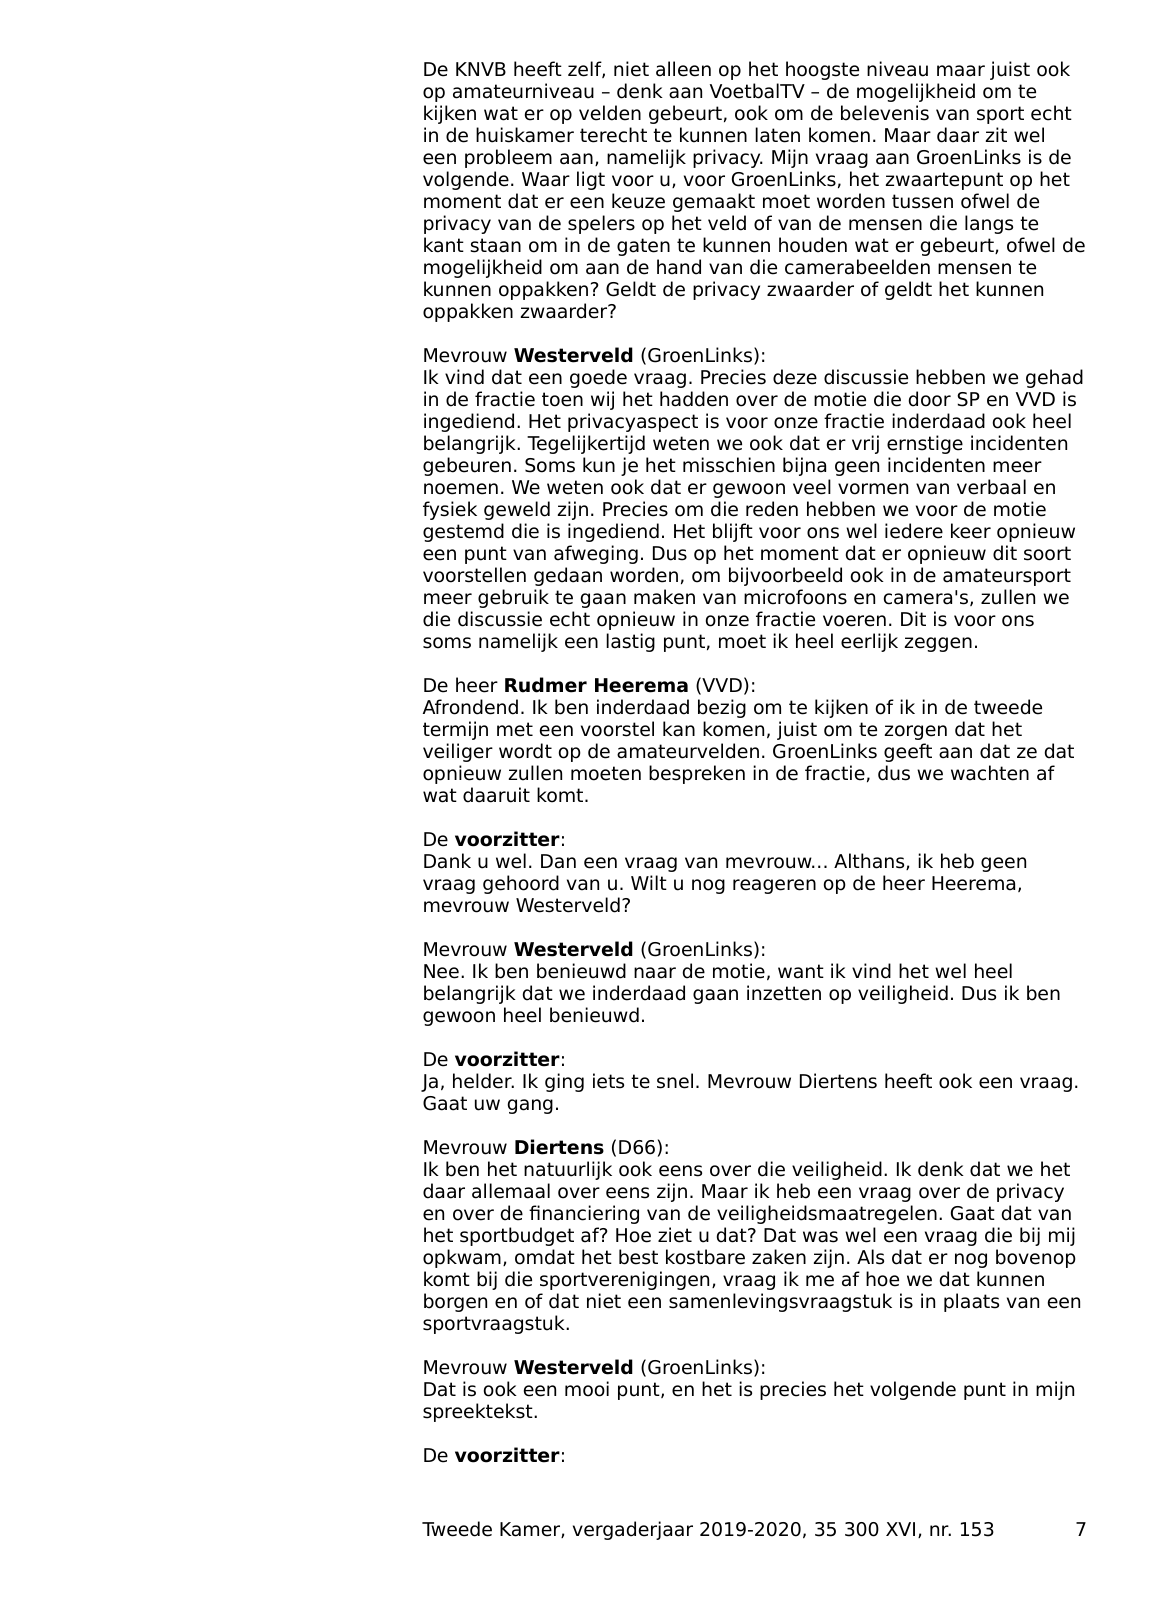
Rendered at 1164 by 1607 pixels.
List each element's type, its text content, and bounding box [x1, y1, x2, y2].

text De heer Rudmer Heerema (VVD): [422, 675, 1087, 697]
text De KNVB heeft zelf, niet alleen op het hoogste niveau maar juist ook op amateurniveau – denk aan VoetbalTV – de mogelijkheid om te kijken wat er op velden gebeurt, ook om de belevenis van sport echt in de huiskamer terecht te kunnen laten komen. Maar daar zit wel een probleem aan, namelijk privacy. Mijn vraag aan GroenLinks is de volgende. Waar ligt voor u, voor GroenLinks, het zwaartepunt op het moment dat er een keuze gemaakt moet worden tussen ofwel de privacy van de spelers op het veld of van de mensen die langs te kant staan om in de gaten te kunnen houden wat er gebeurt, ofwel de mogelijkheid om aan de hand van die camerabeelden mensen te kunnen oppakken? Geldt de privacy zwaarder of geldt het kunnen oppakken zwaarder? [422, 59, 1087, 323]
text De voorzitter: [422, 1445, 1087, 1467]
text Ik ben het natuurlijk ook eens over die veiligheid. Ik denk dat we het daar allemaal over eens zijn. Maar ik heb een vraag over de privacy en over de financiering van de veiligheidsmaatregelen. Gaat dat van het sportbudget af? Hoe ziet u dat? Dat was wel een vraag die bij mij opkwam, omdat het best kostbare zaken zijn. Als dat er nog bovenop komt bij die sportverenigingen, vraag ik me af hoe we dat kunnen borgen en of dat niet een samenlevingsvraagstuk is in plaats van een sportvraagstuk. [422, 1159, 1087, 1335]
text Mevrouw Westerveld (GroenLinks): [422, 939, 1087, 961]
text Dat is ook een mooi punt, en het is precies het volgende punt in mijn spreektekst. [422, 1379, 1087, 1423]
text Ja, helder. Ik ging iets te snel. Mevrouw Diertens heeft ook een vraag. Gaat uw gang. [422, 1071, 1087, 1115]
text Ik vind dat een goede vraag. Precies deze discussie hebben we gehad in de fractie toen wij het hadden over de motie die door SP en VVD is ingediend. Het privacyaspect is voor onze fractie inderdaad ook heel belangrijk. Tegelijkertijd weten we ook dat er vrij ernstige incidenten gebeuren. Soms kun je het misschien bijna geen incidenten meer noemen. We weten ook dat er gewoon veel vormen van verbaal en fysiek geweld zijn. Precies om die reden hebben we voor de motie gestemd die is ingediend. Het blijft voor ons wel iedere keer opnieuw een punt van afweging. Dus op het moment dat er opnieuw dit soort voorstellen gedaan worden, om bijvoorbeeld ook in de amateursport meer gebruik te gaan maken van microfoons en camera's, zullen we die discussie echt opnieuw in onze fractie voeren. Dit is voor ons soms namelijk een lastig punt, moet ik heel eerlijk zeggen. [422, 367, 1087, 653]
text Dank u wel. Dan een vraag van mevrouw... Althans, ik heb geen vraag gehoord van u. Wilt u nog reageren op de heer Heerema, mevrouw Westerveld? [422, 851, 1087, 917]
text Mevrouw Diertens (D66): [422, 1137, 1087, 1159]
text Nee. Ik ben benieuwd naar de motie, want ik vind het wel heel belangrijk dat we inderdaad gaan inzetten op veiligheid. Dus ik ben gewoon heel benieuwd. [422, 961, 1087, 1027]
text Afrondend. Ik ben inderdaad bezig om te kijken of ik in de tweede termijn met een voorstel kan komen, juist om te zorgen dat het veiliger wordt op de amateurvelden. GroenLinks geeft aan dat ze dat opnieuw zullen moeten bespreken in de fractie, dus we wachten af wat daaruit komt. [422, 697, 1087, 807]
text De voorzitter: [422, 829, 1087, 851]
text De voorzitter: [422, 1049, 1087, 1071]
text Mevrouw Westerveld (GroenLinks): [422, 1357, 1087, 1379]
text Mevrouw Westerveld (GroenLinks): [422, 345, 1087, 367]
